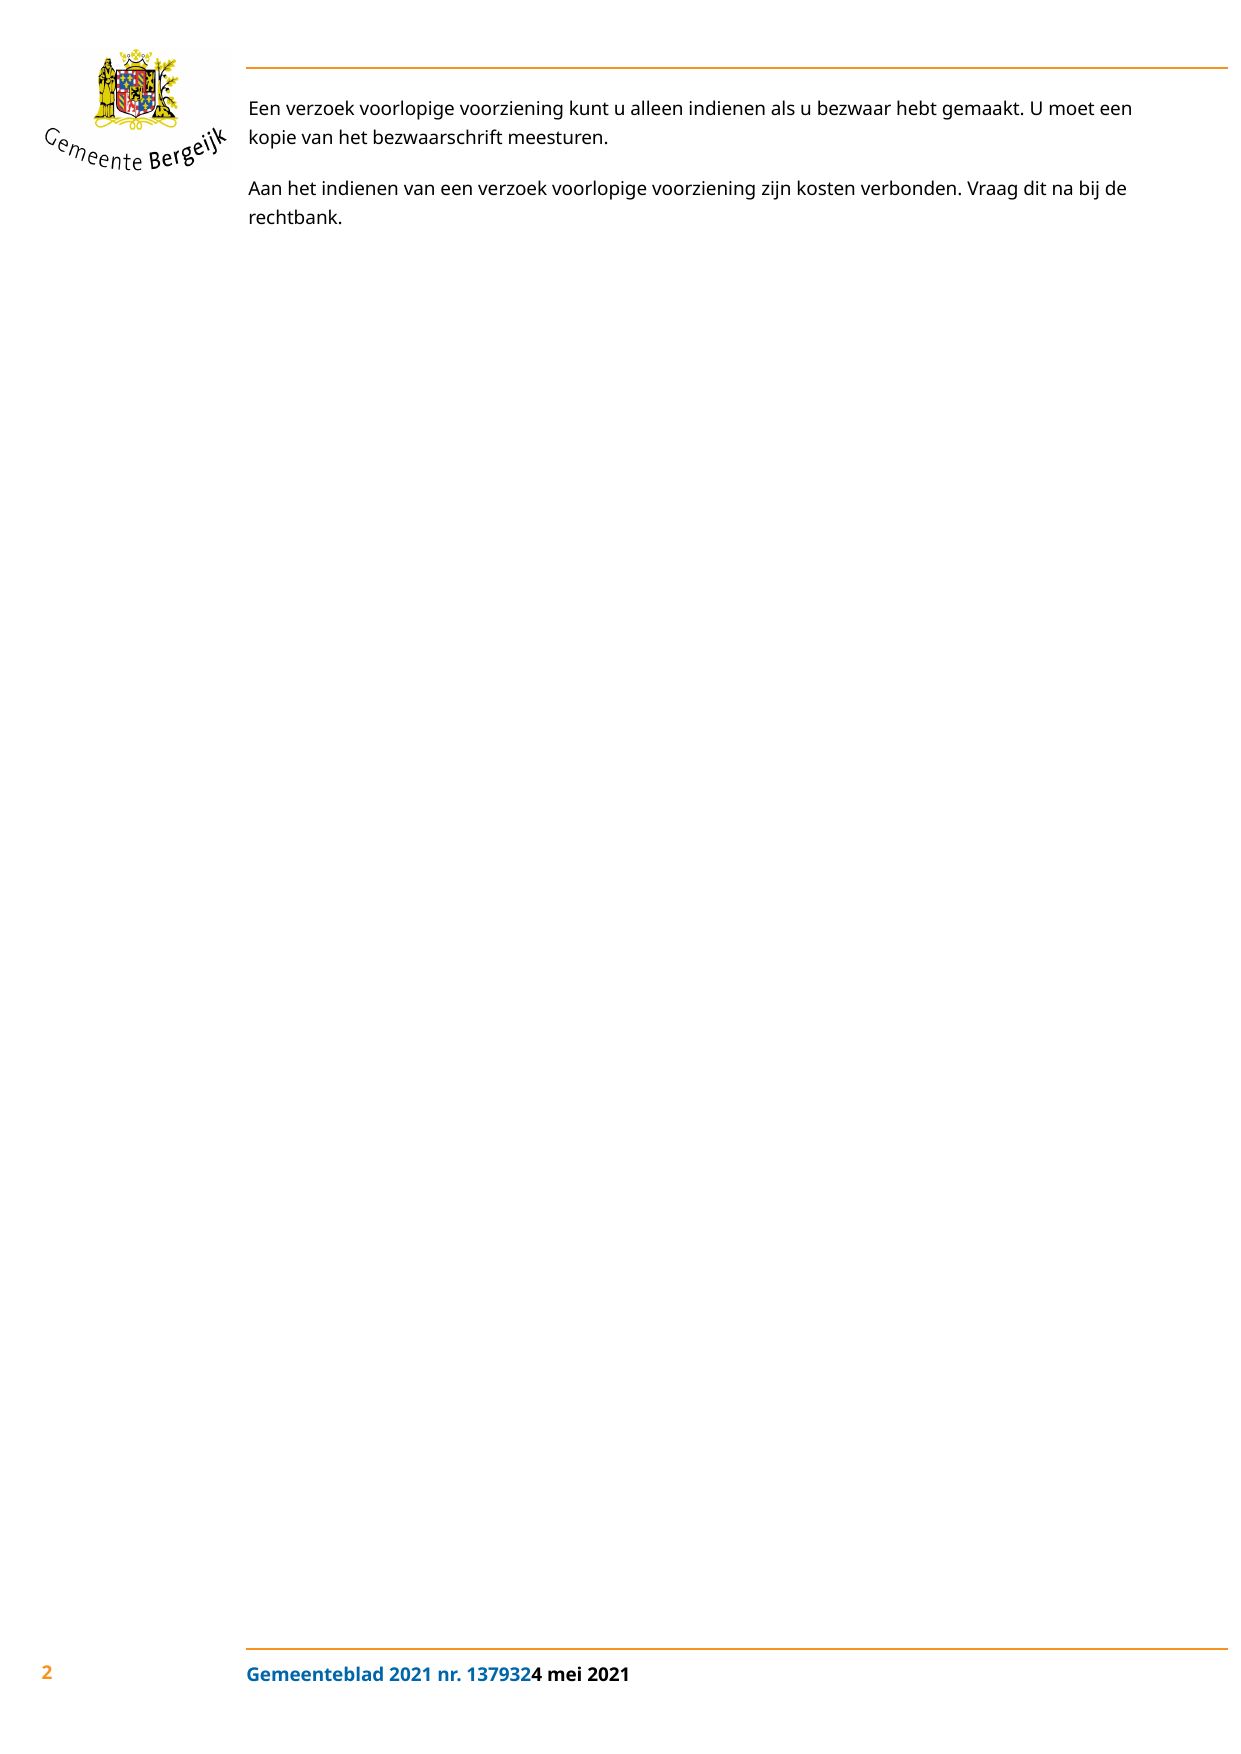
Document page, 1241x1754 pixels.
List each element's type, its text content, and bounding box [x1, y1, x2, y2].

text Een verzoek voorlopige voorziening kunt u alleen indienen als u bezwaar hebt gemaakt. U moet een kopie van het bezwaarschrift meesturen. [248, 95, 1152, 150]
text Aan het indienen van een verzoek voorlopige voorziening zijn kosten verbonden. Vraag dit na bij de rechtbank. [248, 175, 1152, 230]
picture [41, 47, 231, 172]
